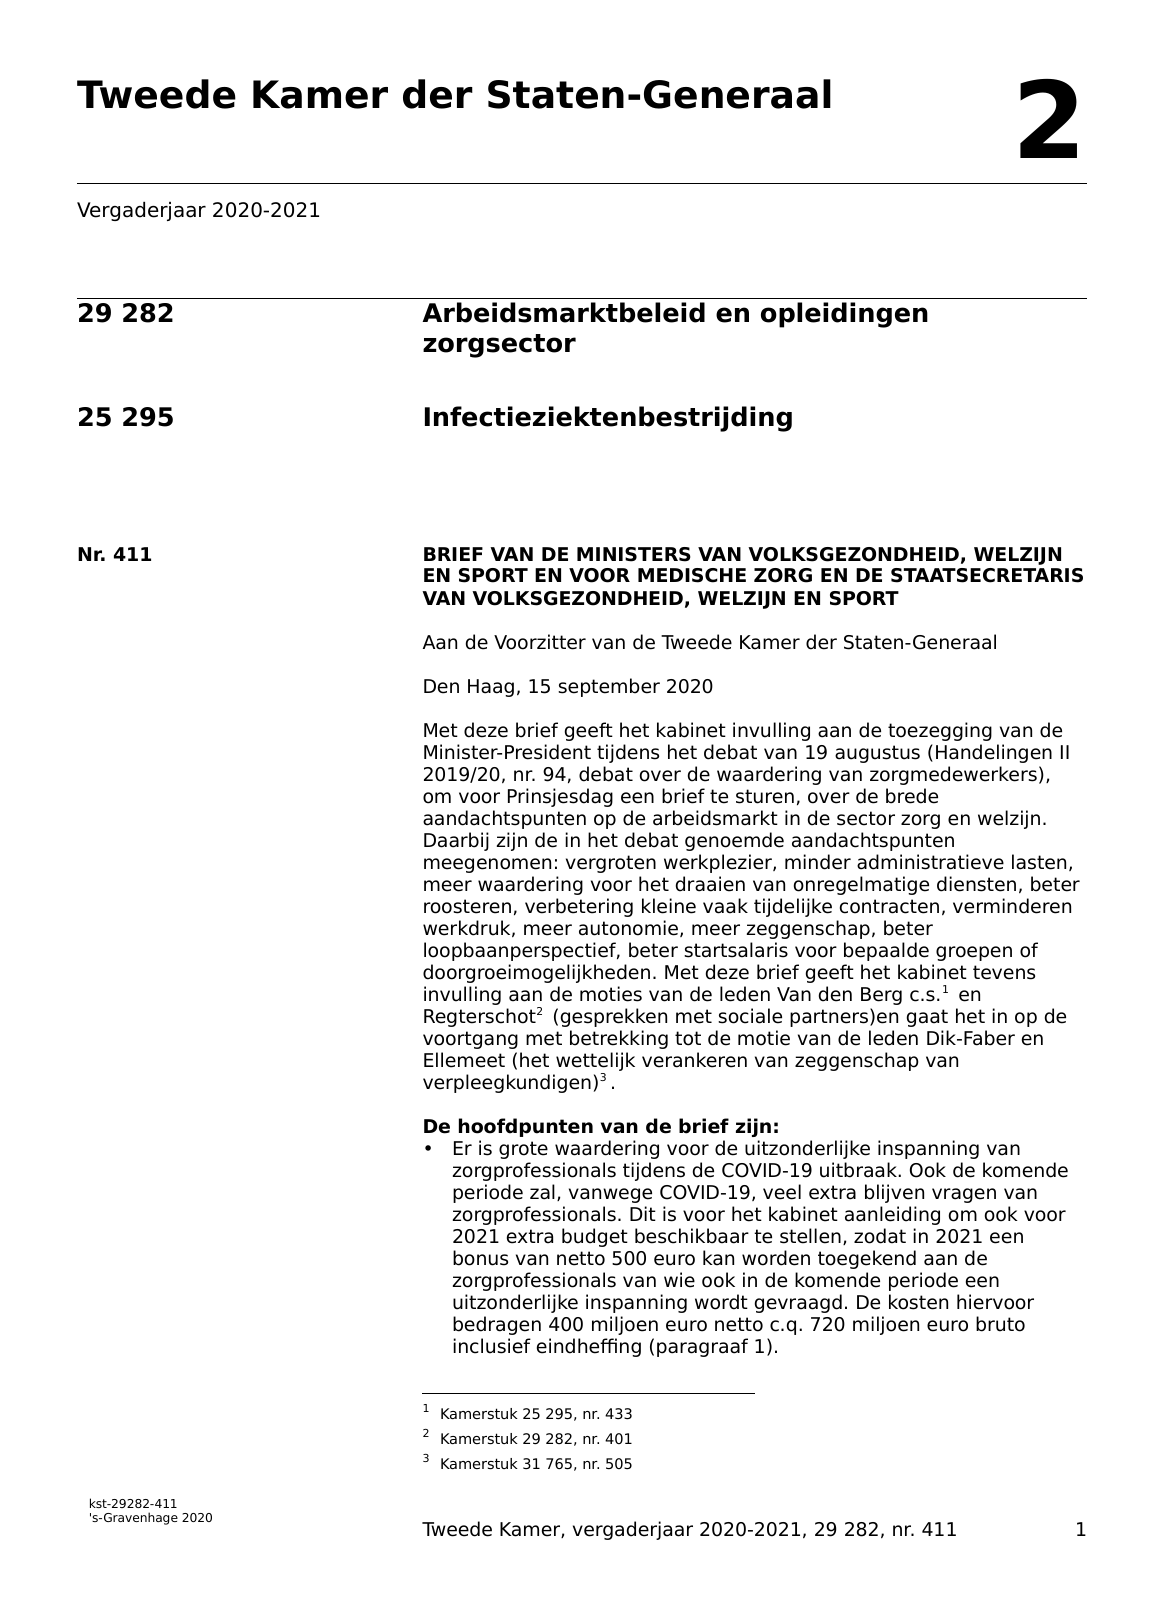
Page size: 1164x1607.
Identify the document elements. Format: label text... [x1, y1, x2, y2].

table_cell Vergaderjaar 2020-2021 [77, 184, 1087, 298]
text Kamerstuk 29 282, nr. 401 [422, 1427, 1087, 1449]
table_header Tweede Kamer der Staten-Generaal [77, 59, 886, 183]
text Aan de Voorzitter van de Tweede Kamer der Staten-Generaal [422, 632, 1087, 653]
text kst-29282-411 [88, 1497, 323, 1511]
text De hoofdpunten van de brief zijn: [422, 1116, 1087, 1138]
table_header 2 [886, 59, 1087, 183]
text Kamerstuk 25 295, nr. 433 [422, 1402, 1087, 1424]
text 's-Gravenhage 2020 [88, 1511, 323, 1525]
text • Er is grote waardering voor de uitzonderlijke inspanning van zorgprofessionals tijdens de COVID-19 uitbraak. Ook de komende periode zal, vanwege COVID-19, veel extra blijven vragen van zorgprofessionals. Dit is voor het kabinet aanleiding om ook voor 2021 extra budget beschikbaar te stellen, zodat in 2021 een bonus van netto 500 euro kan worden toegekend aan de zorgprofessionals van wie ook in de komende periode een uitzonderlijke inspanning wordt gevraagd. De kosten hiervoor bedragen 400 miljoen euro netto c.q. 720 miljoen euro bruto inclusief eindheffing (paragraaf 1). [422, 1138, 1087, 1357]
subtitle Nr. 411 BRIEF VAN DE MINISTERS VAN VOLKSGEZONDHEID, WELZIJN EN SPORT EN VOOR MEDISCHE ZORG EN DE STAATSECRETARIS VAN VOLKSGEZONDHEID, WELZIJN EN SPORT [77, 543, 1087, 609]
subtitle 29 282 Arbeidsmarktbeleid en opleidingen zorgsector [77, 299, 1087, 358]
text Met deze brief geeft het kabinet invulling aan de toezegging van de Minister-President tijdens het debat van 19 augustus (Handelingen II 2019/20, nr. 94, debat over de waardering van zorgmedewerkers), om voor Prinsjesdag een brief te sturen, over de brede aandachtspunten op de arbeidsmarkt in de sector zorg en welzijn. Daarbij zijn de in het debat genoemde aandachtspunten meegenomen: vergroten werkplezier, minder administratieve lasten, meer waardering voor het draaien van onregelmatige diensten, beter roosteren, verbetering kleine vaak tijdelijke contracten, verminderen werkdruk, meer autonomie, meer zeggenschap, beter loopbaanperspectief, beter startsalaris voor bepaalde groepen of doorgroeimogelijkheden. Met deze brief geeft het kabinet tevens invulling aan de moties van de leden Van den Berg c.s. en Regterschot (gesprekken met sociale partners)en gaat het in op de voortgang met betrekking tot de motie van de leden Dik-Faber en Ellemeet (het wettelijk verankeren van zeggenschap van verpleegkundigen). [422, 720, 1087, 1093]
text Kamerstuk 31 765, nr. 505 [422, 1452, 1087, 1474]
text Den Haag, 15 september 2020 [422, 676, 1087, 698]
subtitle 25 295 Infectieziektenbestrijding [77, 403, 1087, 432]
